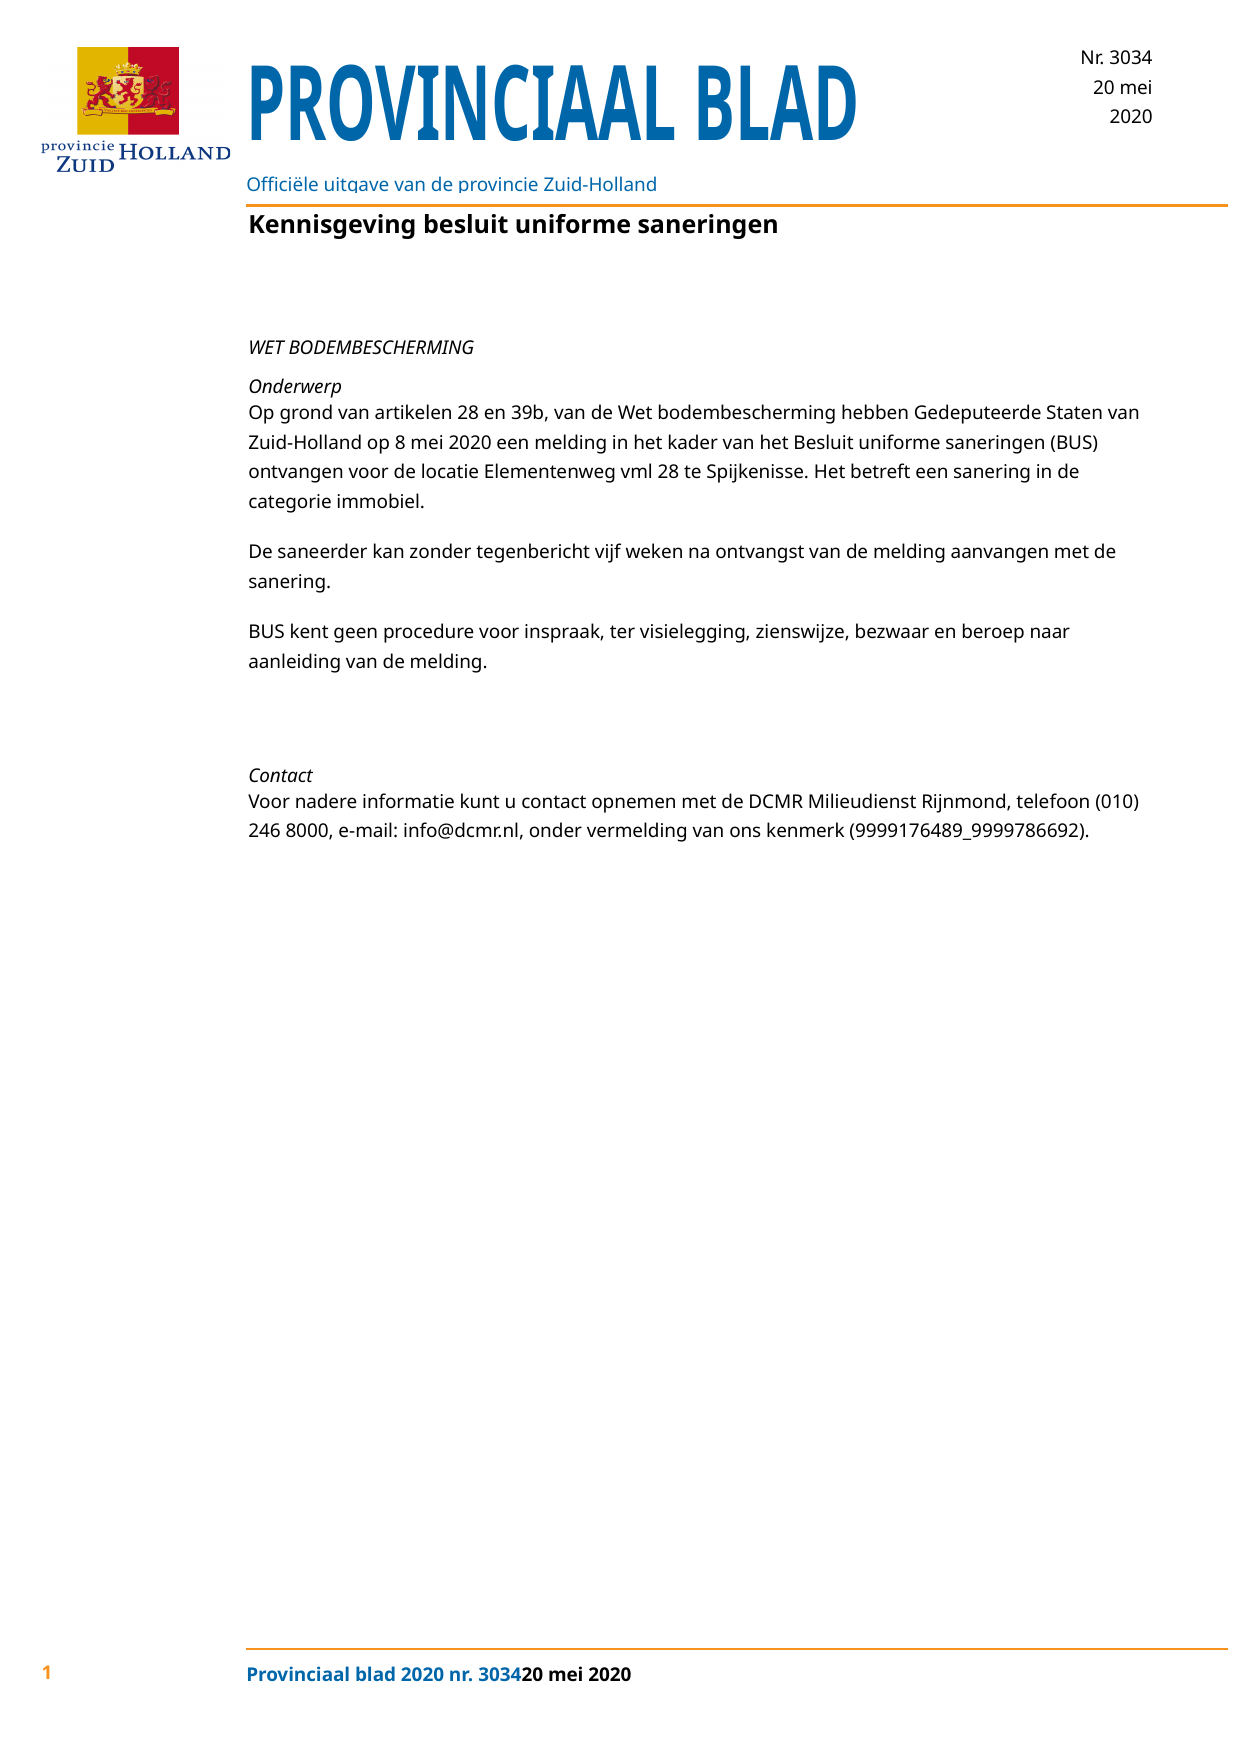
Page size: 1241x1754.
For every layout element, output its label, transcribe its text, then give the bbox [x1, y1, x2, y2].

text BUS kent geen procedure voor inspraak, ter visielegging, zienswijze, bezwaar en beroep naar aanleiding van de melding. [248, 618, 1152, 674]
text Kennisgeving besluit uniforme saneringen [248, 207, 1152, 241]
text Op grond van artikelen 28 en 39b, van de Wet bodembescherming hebben Gedeputeerde Staten van Zuid-Holland op 8 mei 2020 een melding in het kader van het Besluit uniforme saneringen (BUS) ontvangen voor de locatie Elementenweg vml 28 te Spijkenisse. Het betreft een sanering in de categorie immobiel. [248, 399, 1152, 514]
picture [41, 47, 231, 172]
text Voor nadere informatie kunt u contact opnemen met de DCMR Milieudienst Rijnmond, telefoon (010) 246 8000, e-mail: info@dcmr.nl, onder vermelding van ons kenmerk (9999176489_9999786692). [248, 788, 1152, 843]
text Onderwerp [248, 373, 1152, 399]
text WET BODEMBESCHERMING [248, 334, 1152, 360]
text Contact [248, 762, 1152, 788]
text De saneerder kan zonder tegenbericht vijf weken na ontvangst van de melding aanvangen met de sanering. [248, 538, 1152, 594]
